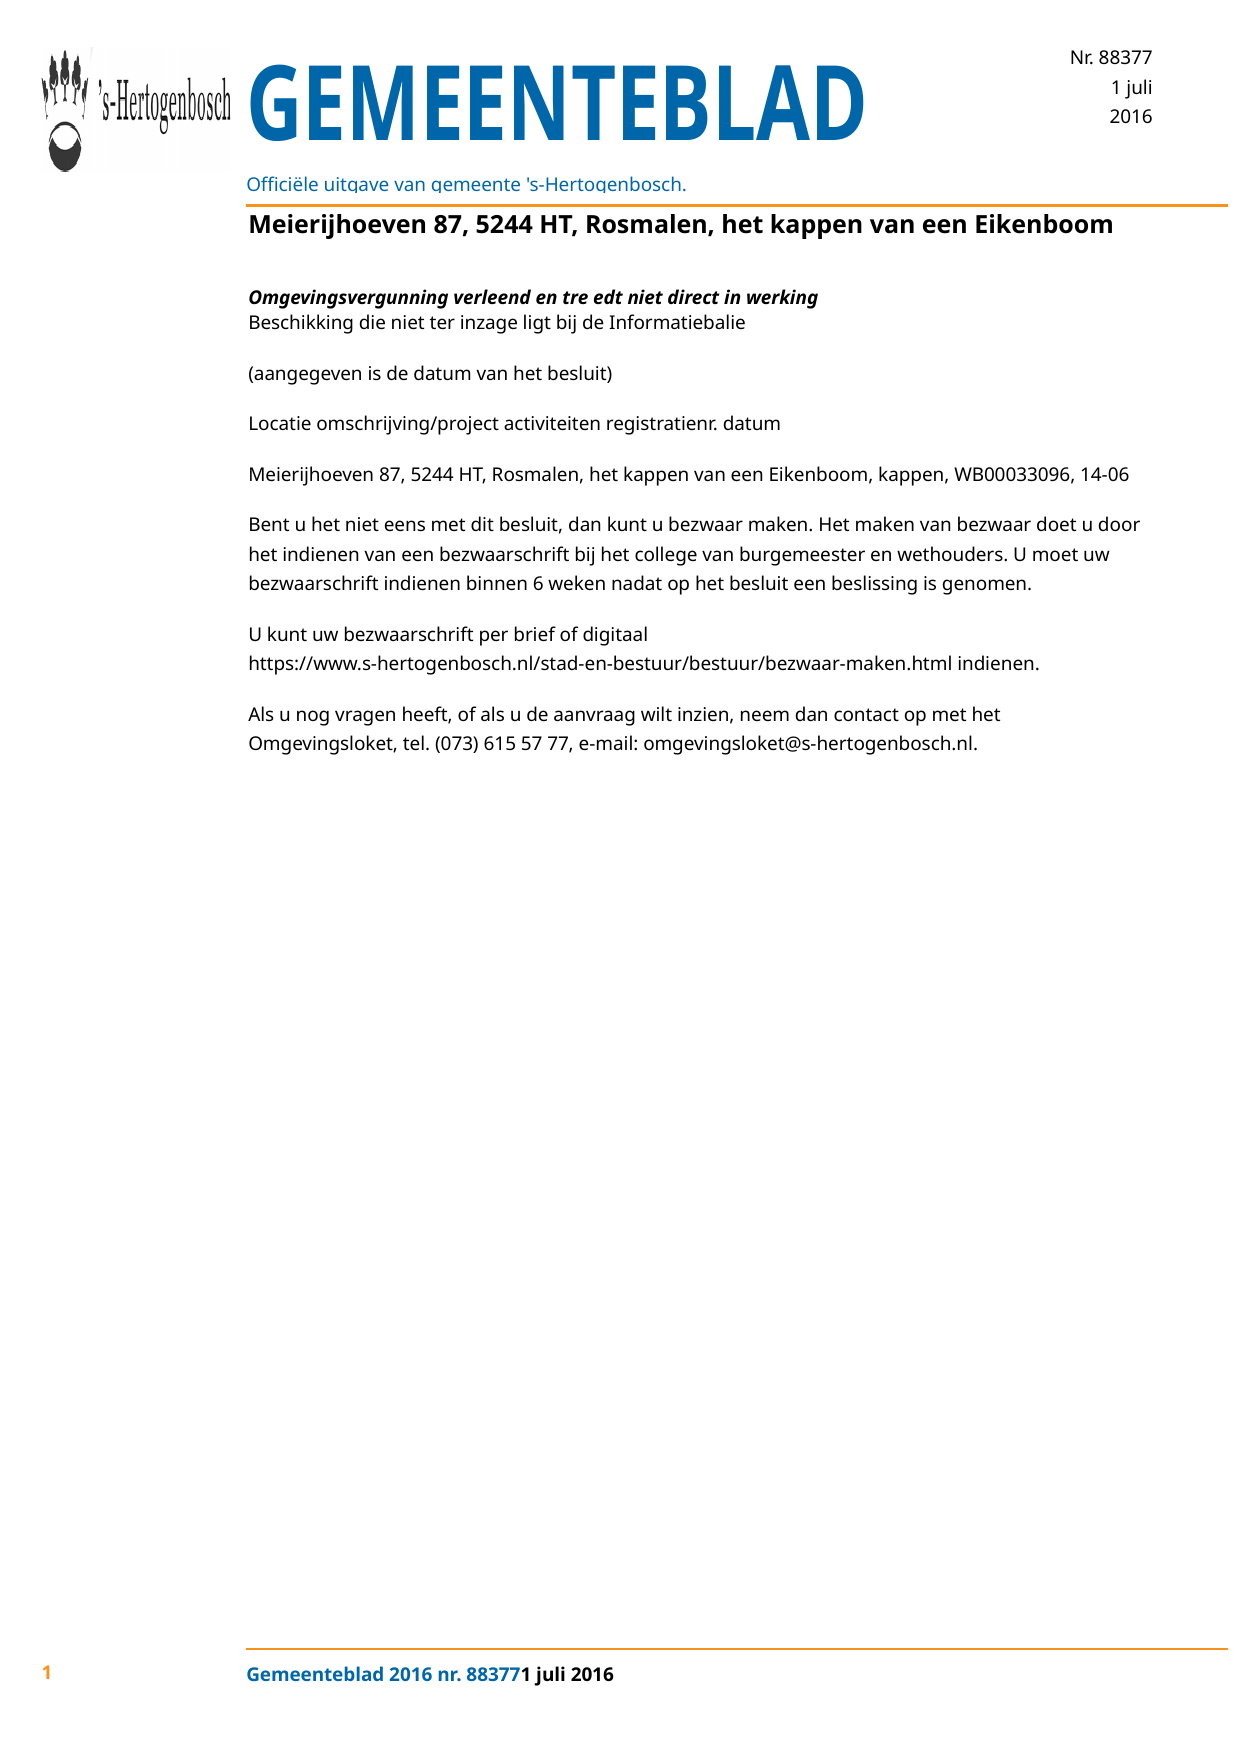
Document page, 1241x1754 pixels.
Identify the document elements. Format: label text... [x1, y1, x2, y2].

text Omgevingsvergunning verleend en tre edt niet direct in werking [248, 284, 1152, 309]
text (aangegeven is de datum van het besluit) [248, 360, 1152, 386]
picture [41, 47, 231, 172]
text Meierijhoeven 87, 5244 HT, Rosmalen, het kappen van een Eikenboom, kappen, WB00033096, 14-06 [248, 461, 1152, 487]
text Locatie omschrijving/project activiteiten registratienr. datum [248, 410, 1152, 436]
text Meierijhoeven 87, 5244 HT, Rosmalen, het kappen van een Eikenboom [248, 207, 1152, 241]
text Bent u het niet eens met dit besluit, dan kunt u bezwaar maken. Het maken van bezwaar doet u door het indienen van een bezwaarschrift bij het college van burgemeester en wethouders. U moet uw bezwaarschrift indienen binnen 6 weken nadat op het besluit een beslissing is genomen. [248, 511, 1152, 596]
text U kunt uw bezwaarschrift per brief of digitaal https://www.s-hertogenbosch.nl/stad-en-bestuur/bestuur/bezwaar-maken.html indienen. [248, 621, 1152, 676]
text Als u nog vragen heeft, of als u de aanvraag wilt inzien, neem dan contact op met het Omgevingsloket, tel. (073) 615 57 77, e-mail: omgevingsloket@s-hertogenbosch.nl. [248, 701, 1152, 756]
text Beschikking die niet ter inzage ligt bij de Informatiebalie [248, 309, 1152, 335]
